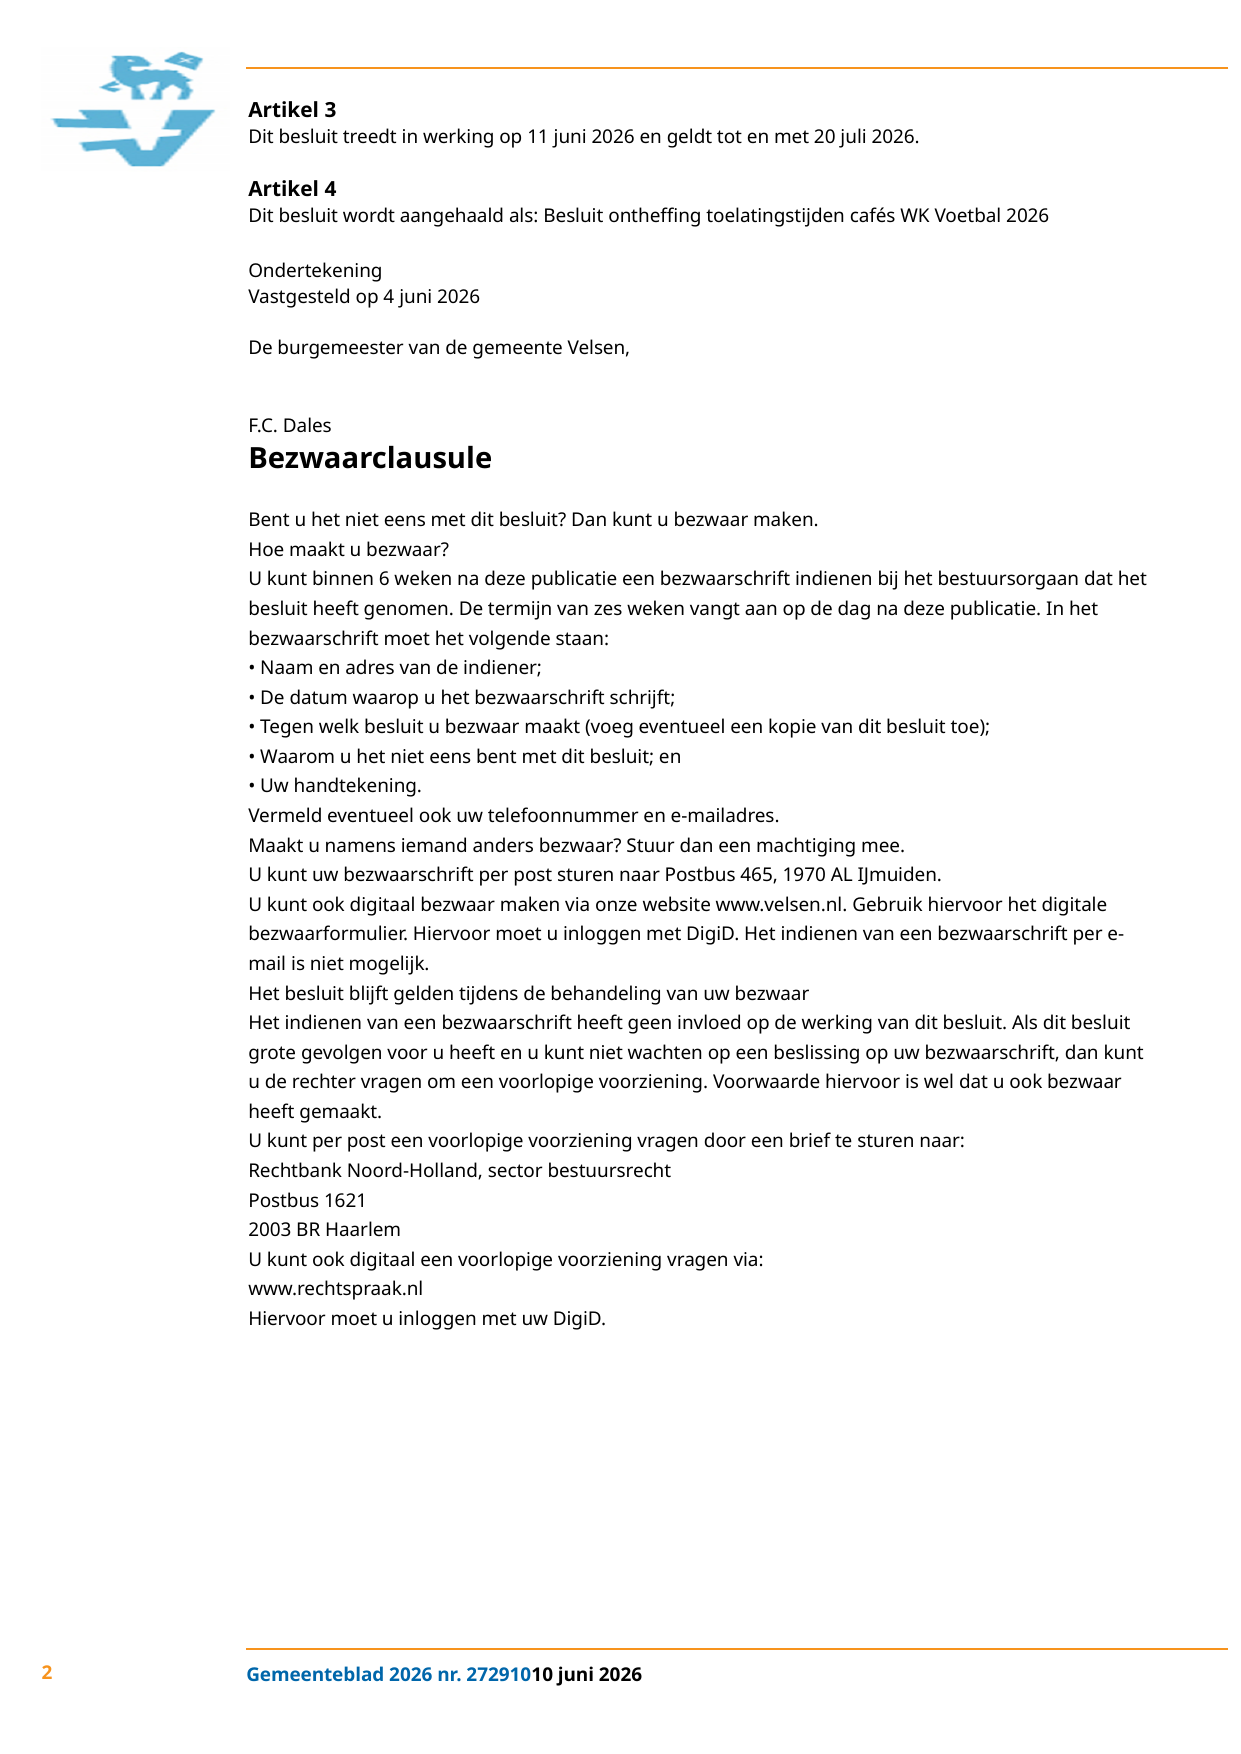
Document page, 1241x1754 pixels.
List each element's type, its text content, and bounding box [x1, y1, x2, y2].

text U kunt ook digitaal een voorlopige voorziening vragen via: [248, 1246, 1152, 1272]
text • Tegen welk besluit u bezwaar maakt (voeg eventueel een kopie van dit besluit toe); [248, 713, 1152, 739]
text Dit besluit treedt in werking op 11 juni 2026 en geldt tot en met 20 juli 2026. [248, 123, 1152, 149]
text Hoe maakt u bezwaar? [248, 536, 1152, 562]
text • De datum waarop u het bezwaarschrift schrijft; [248, 684, 1152, 709]
text Maakt u namens iemand anders bezwaar? Stuur dan een machtiging mee. [248, 832, 1152, 857]
text • Uw handtekening. [248, 773, 1152, 798]
text Artikel 4 [248, 174, 1152, 202]
text Rechtbank Noord-Holland, sector bestuursrecht [248, 1157, 1152, 1183]
text Bezwaarclausule [248, 437, 1152, 477]
text Het besluit blijft gelden tijdens de behandeling van uw bezwaar [248, 980, 1152, 1005]
text De burgemeester van de gemeente Velsen, [248, 334, 1152, 360]
text Het indienen van een bezwaarschrift heeft geen invloed op de werking van dit besluit. Als dit besluit grote gevolgen voor u heeft en u kunt niet wachten op een beslissing op uw bezwaarschrift, dan kunt u de rechter vragen om een voorlopige voorziening. Voorwaarde hiervoor is wel dat u ook bezwaar heeft gemaakt. [248, 1009, 1152, 1124]
text Hiervoor moet u inloggen met uw DigiD. [248, 1305, 1152, 1331]
text U kunt per post een voorlopige voorziening vragen door een brief te sturen naar: [248, 1128, 1152, 1153]
text • Waarom u het niet eens bent met dit besluit; en [248, 743, 1152, 769]
text • Naam en adres van de indiener; [248, 654, 1152, 680]
text www.rechtspraak.nl [248, 1276, 1152, 1301]
picture [41, 47, 231, 172]
text Postbus 1621 [248, 1187, 1152, 1212]
text Vermeld eventueel ook uw telefoonnummer en e-mailadres. [248, 802, 1152, 828]
text U kunt uw bezwaarschrift per post sturen naar Postbus 465, 1970 AL IJmuiden. [248, 861, 1152, 887]
text U kunt ook digitaal bezwaar maken via onze website www.velsen.nl. Gebruik hiervoor het digitale bezwaarformulier. Hiervoor moet u inloggen met DigiD. Het indienen van een bezwaarschrift per e-mail is niet mogelijk. [248, 891, 1152, 976]
text 2003 BR Haarlem [248, 1216, 1152, 1242]
text F.C. Dales [248, 412, 1152, 437]
text Bent u het niet eens met dit besluit? Dan kunt u bezwaar maken. [248, 506, 1152, 532]
text Dit besluit wordt aangehaald als: Besluit ontheffing toelatingstijden cafés WK Voetbal 2026 [248, 202, 1152, 228]
text Ondertekening [248, 257, 1152, 283]
text Artikel 3 [248, 95, 1152, 123]
text Vastgesteld op 4 juni 2026 [248, 283, 1152, 309]
text U kunt binnen 6 weken na deze publicatie een bezwaarschrift indienen bij het bestuursorgaan dat het besluit heeft genomen. De termijn van zes weken vangt aan op de dag na deze publicatie. In het bezwaarschrift moet het volgende staan: [248, 566, 1152, 650]
